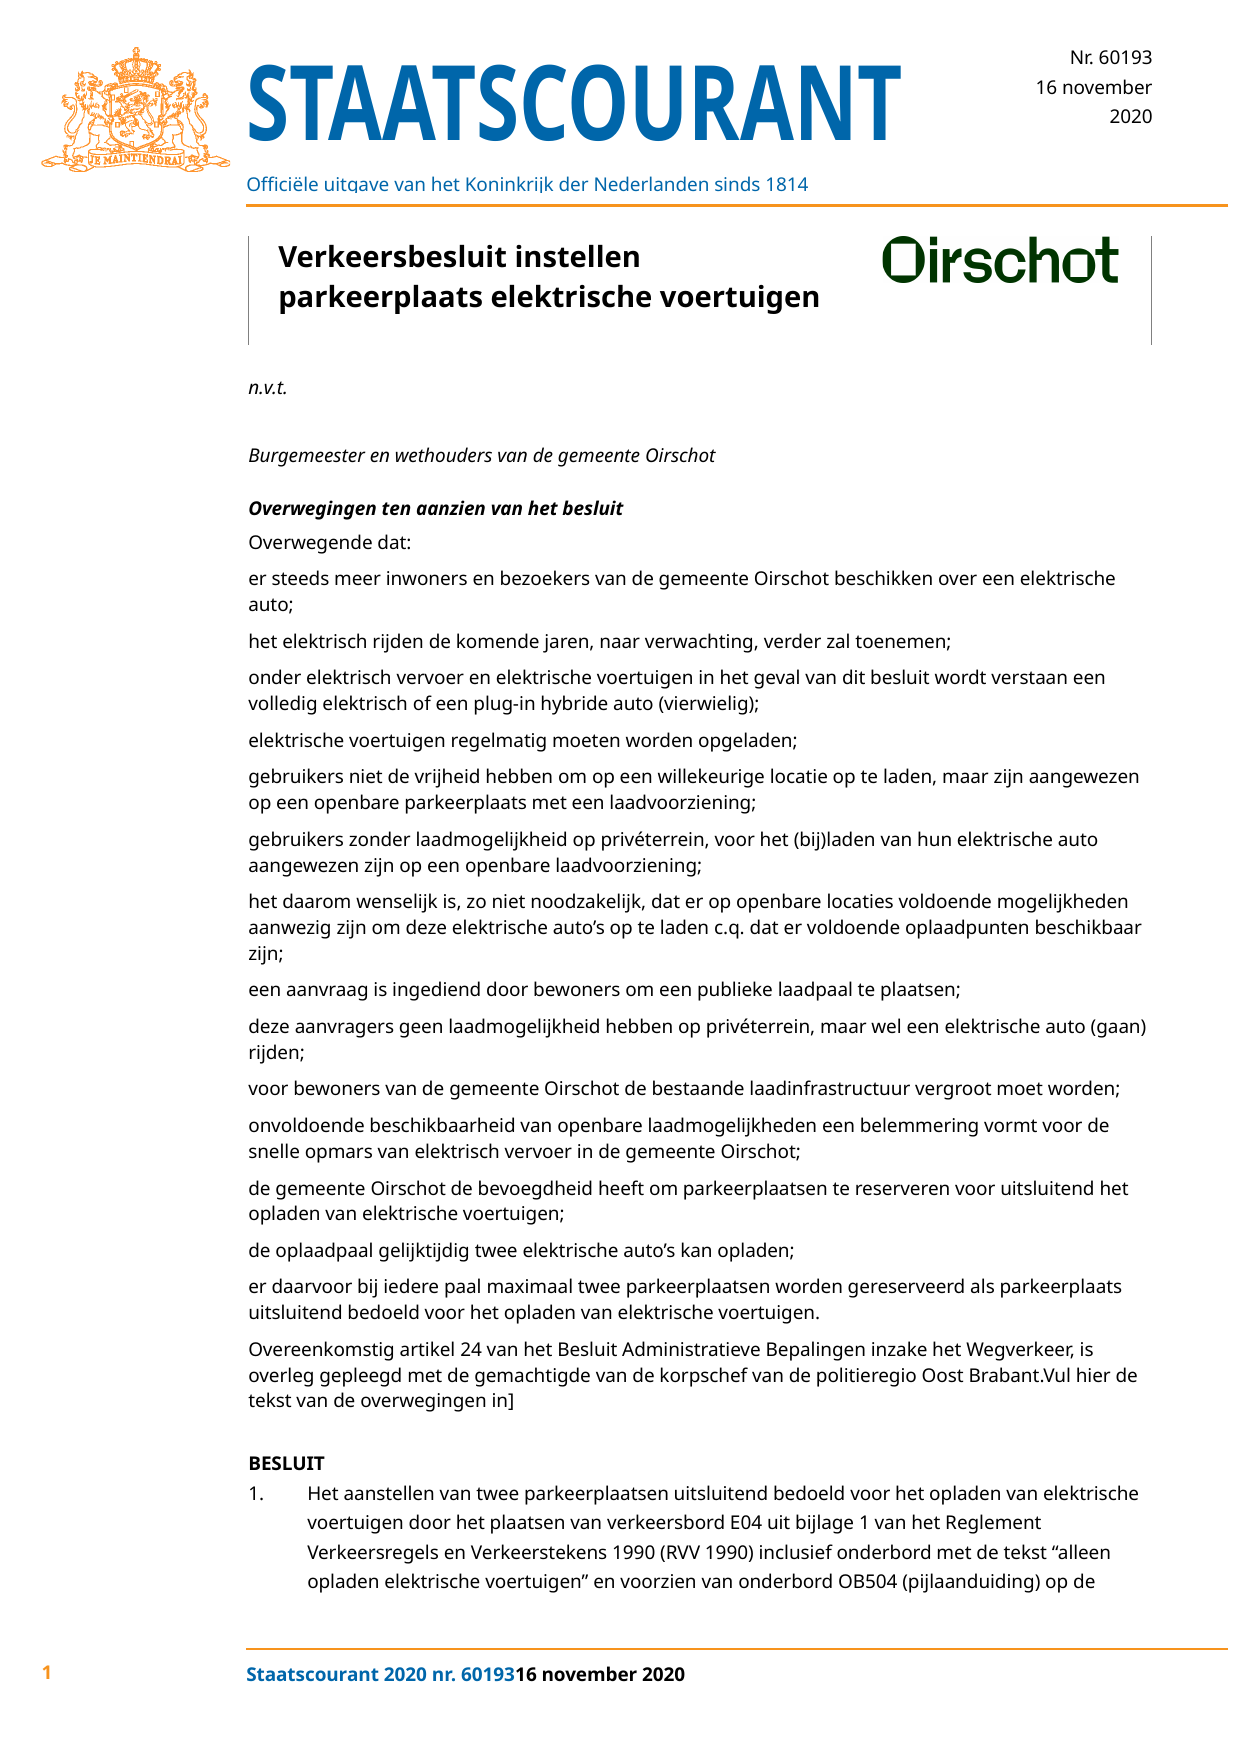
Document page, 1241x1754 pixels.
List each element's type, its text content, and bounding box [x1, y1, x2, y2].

text de oplaadpaal gelijktijdig twee elektrische auto’s kan opladen; [248, 1237, 1152, 1263]
text Burgemeester en wethouders van de gemeente Oirschot [248, 442, 1152, 468]
text onder elektrisch vervoer en elektrische voertuigen in het geval van dit besluit wordt verstaan een volledig elektrisch of een plug-in hybride auto (vierwielig); [248, 664, 1152, 716]
text de gemeente Oirschot de bevoegdheid heeft om parkeerplaatsen te reserveren voor uitsluitend het opladen van elektrische voertuigen; [248, 1175, 1152, 1226]
text er daarvoor bij iedere paal maximaal twee parkeerplaatsen worden gereserveerd als parkeerplaats uitsluitend bedoeld voor het opladen van elektrische voertuigen. [248, 1274, 1152, 1325]
text het elektrisch rijden de komende jaren, naar verwachting, verder zal toenemen; [248, 628, 1152, 654]
text voor bewoners van de gemeente Oirschot de bestaande laadinfrastructuur vergroot moet worden; [248, 1076, 1152, 1101]
text er steeds meer inwoners en bezoekers van de gemeente Oirschot beschikken over een elektrische auto; [248, 566, 1152, 617]
table_header [850, 236, 1151, 345]
text gebruikers niet de vrijheid hebben om op een willekeurige locatie op te laden, maar zijn aangewezen op een openbare parkeerplaats met een laadvoorziening; [248, 764, 1152, 815]
text BESLUIT [248, 1450, 1152, 1476]
text elektrische voertuigen regelmatig moeten worden opgeladen; [248, 727, 1152, 753]
table_header Verkeersbesluit instellen parkeerplaats elektrische voertuigen [249, 236, 850, 345]
text Overwegende dat: [248, 529, 1152, 554]
text deze aanvragers geen laadmogelijkheid hebben op privéterrein, maar wel een elektrische auto (gaan) rijden; [248, 1013, 1152, 1065]
text gebruikers zonder laadmogelijkheid op privéterrein, voor het (bij)laden van hun elektrische auto aangewezen zijn op een openbare laadvoorziening; [248, 826, 1152, 877]
text onvoldoende beschikbaarheid van openbare laadmogelijkheden een belemmering vormt voor de snelle opmars van elektrisch vervoer in de gemeente Oirschot; [248, 1112, 1152, 1164]
list Het aanstellen van twee parkeerplaatsen uitsluitend bedoeld voor het opladen van elektrische voertuigen door het plaatsen van verkeersbord E04 uit bijlage 1 van het Reglement Verkeersregels en Verkeerstekens 1990 (RVV 1990) inclusief onderbord met de tekst “alleen opladen elektrische voertuigen” en voorzien van onderbord OB504 (pijlaanduiding) op de [248, 1480, 1152, 1594]
picture [41, 47, 231, 172]
text het daarom wenselijk is, zo niet noodzakelijk, dat er op openbare locaties voldoende mogelijkheden aanwezig zijn om deze elektrische auto’s op te laden c.q. dat er voldoende oplaadpunten beschikbaar zijn; [248, 888, 1152, 966]
picture [882, 236, 1119, 283]
text Overeenkomstig artikel 24 van het Besluit Administratieve Bepalingen inzake het Wegverkeer, is overleg gepleegd met de gemachtigde van de korpschef van de politieregio Oost Brabant.Vul hier de tekst van de overwegingen in] [248, 1336, 1152, 1413]
text Overwegingen ten aanzien van het besluit [248, 495, 1152, 521]
text n.v.t. [248, 374, 1152, 400]
text een aanvraag is ingediend door bewoners om een publieke laadpaal te plaatsen; [248, 977, 1152, 1002]
